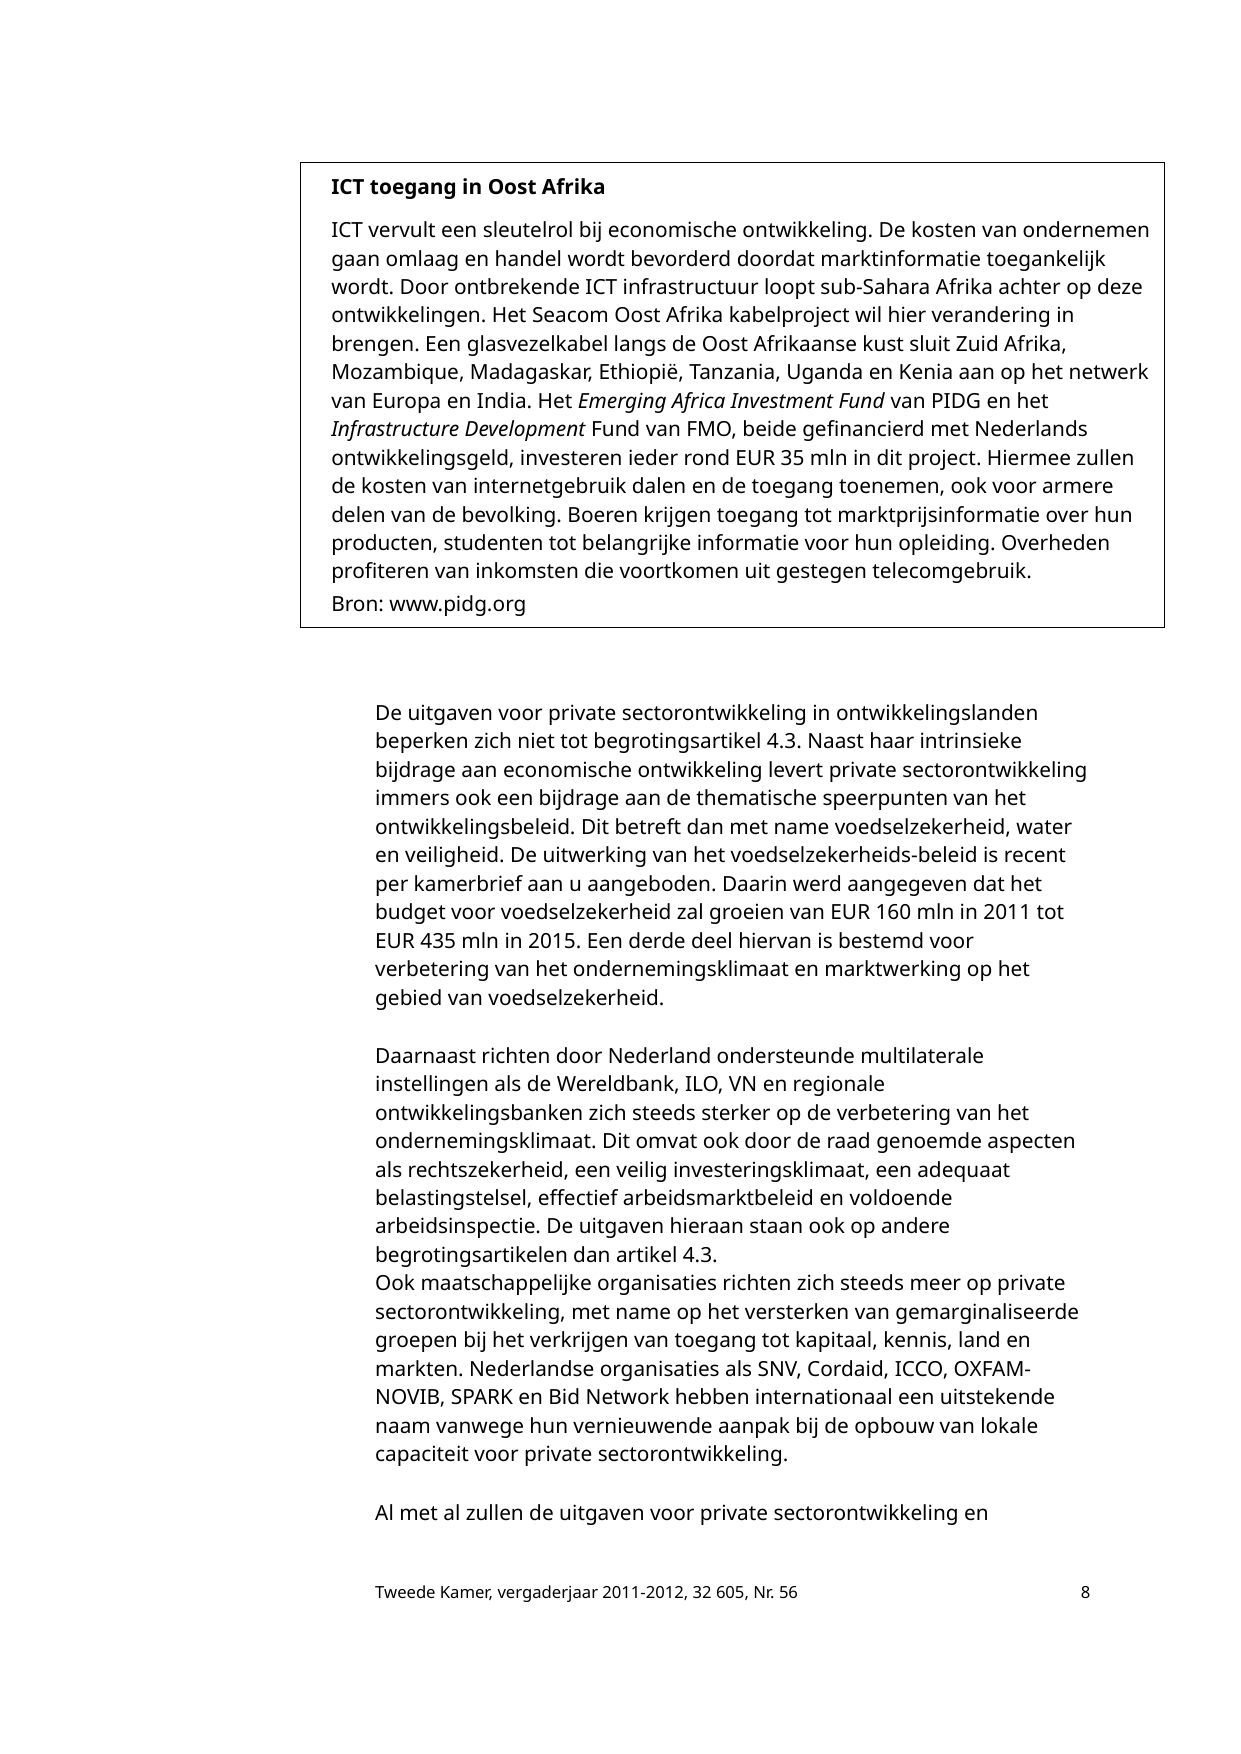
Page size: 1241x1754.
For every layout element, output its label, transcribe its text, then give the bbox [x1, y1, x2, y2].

text Al met al zullen de uitgaven voor private sectorontwikkeling en [375, 1498, 1090, 1526]
text ICT vervult een sleutelrol bij economische ontwikkeling. De kosten van ondernemen gaan omlaag en handel wordt bevorderd doordat marktinformatie toegankelijk wordt. Door ontbrekende ICT infrastructuur loopt sub-Sahara Afrika achter op deze ontwikkelingen. Het Seacom Oost Afrika kabelproject wil hier verandering in brengen. Een glasvezelkabel langs de Oost Afrikaanse kust sluit Zuid Afrika, Mozambique, Madagaskar, Ethiopië, Tanzania, Uganda en Kenia aan op het netwerk van Europa en India. Het Emerging Africa Investment Fund van PIDG en het Infrastructure Development Fund van FMO, beide gefinancierd met Nederlands ontwikkelingsgeld, investeren ieder rond EUR 35 mln in dit project. Hiermee zullen de kosten van internetgebruik dalen en de toegang toenemen, ook voor armere delen van de bevolking. Boeren krijgen toegang tot marktprijsinformatie over hun producten, studenten tot belangrijke informatie voor hun opleiding. Overheden profiteren van inkomsten die voortkomen uit gestegen telecomgebruik. [331, 215, 1155, 585]
text Daarnaast richten door Nederland ondersteunde multilaterale instellingen als de Wereldbank, ILO, VN en regionale ontwikkelingsbanken zich steeds sterker op de verbetering van het ondernemingsklimaat. Dit omvat ook door de raad genoemde aspecten als rechtszekerheid, een veilig investeringsklimaat, een adequaat belastingstelsel, effectief arbeidsmarktbeleid en voldoende arbeidsinspectie. De uitgaven hieraan staan ook op andere begrotingsartikelen dan artikel 4.3. [375, 1041, 1090, 1268]
text Bron: www.pidg.org [331, 589, 1155, 618]
text Ook maatschappelijke organisaties richten zich steeds meer op private sectorontwikkeling, met name op het versterken van gemarginaliseerde groepen bij het verkrijgen van toegang tot kapitaal, kennis, land en markten. Nederlandse organisaties als SNV, Cordaid, ICCO, OXFAM-NOVIB, SPARK en Bid Network hebben internationaal een uitstekende naam vanwege hun vernieuwende aanpak bij de opbouw van lokale capaciteit voor private sectorontwikkeling. [375, 1268, 1090, 1468]
text De uitgaven voor private sectorontwikkeling in ontwikkelingslanden beperken zich niet tot begrotingsartikel 4.3. Naast haar intrinsieke bijdrage aan economische ontwikkeling levert private sectorontwikkeling immers ook een bijdrage aan de thematische speerpunten van het ontwikkelingsbeleid. Dit betreft dan met name voedselzekerheid, water en veiligheid. De uitwerking van het voedselzekerheids-beleid is recent per kamerbrief aan u aangeboden. Daarin werd aangegeven dat het budget voor voedselzekerheid zal groeien van EUR 160 mln in 2011 tot EUR 435 mln in 2015. Een derde deel hiervan is bestemd voor verbetering van het ondernemingsklimaat en marktwerking op het gebied van voedselzekerheid. [375, 698, 1090, 1011]
text ICT toegang in Oost Afrika [331, 172, 1155, 200]
